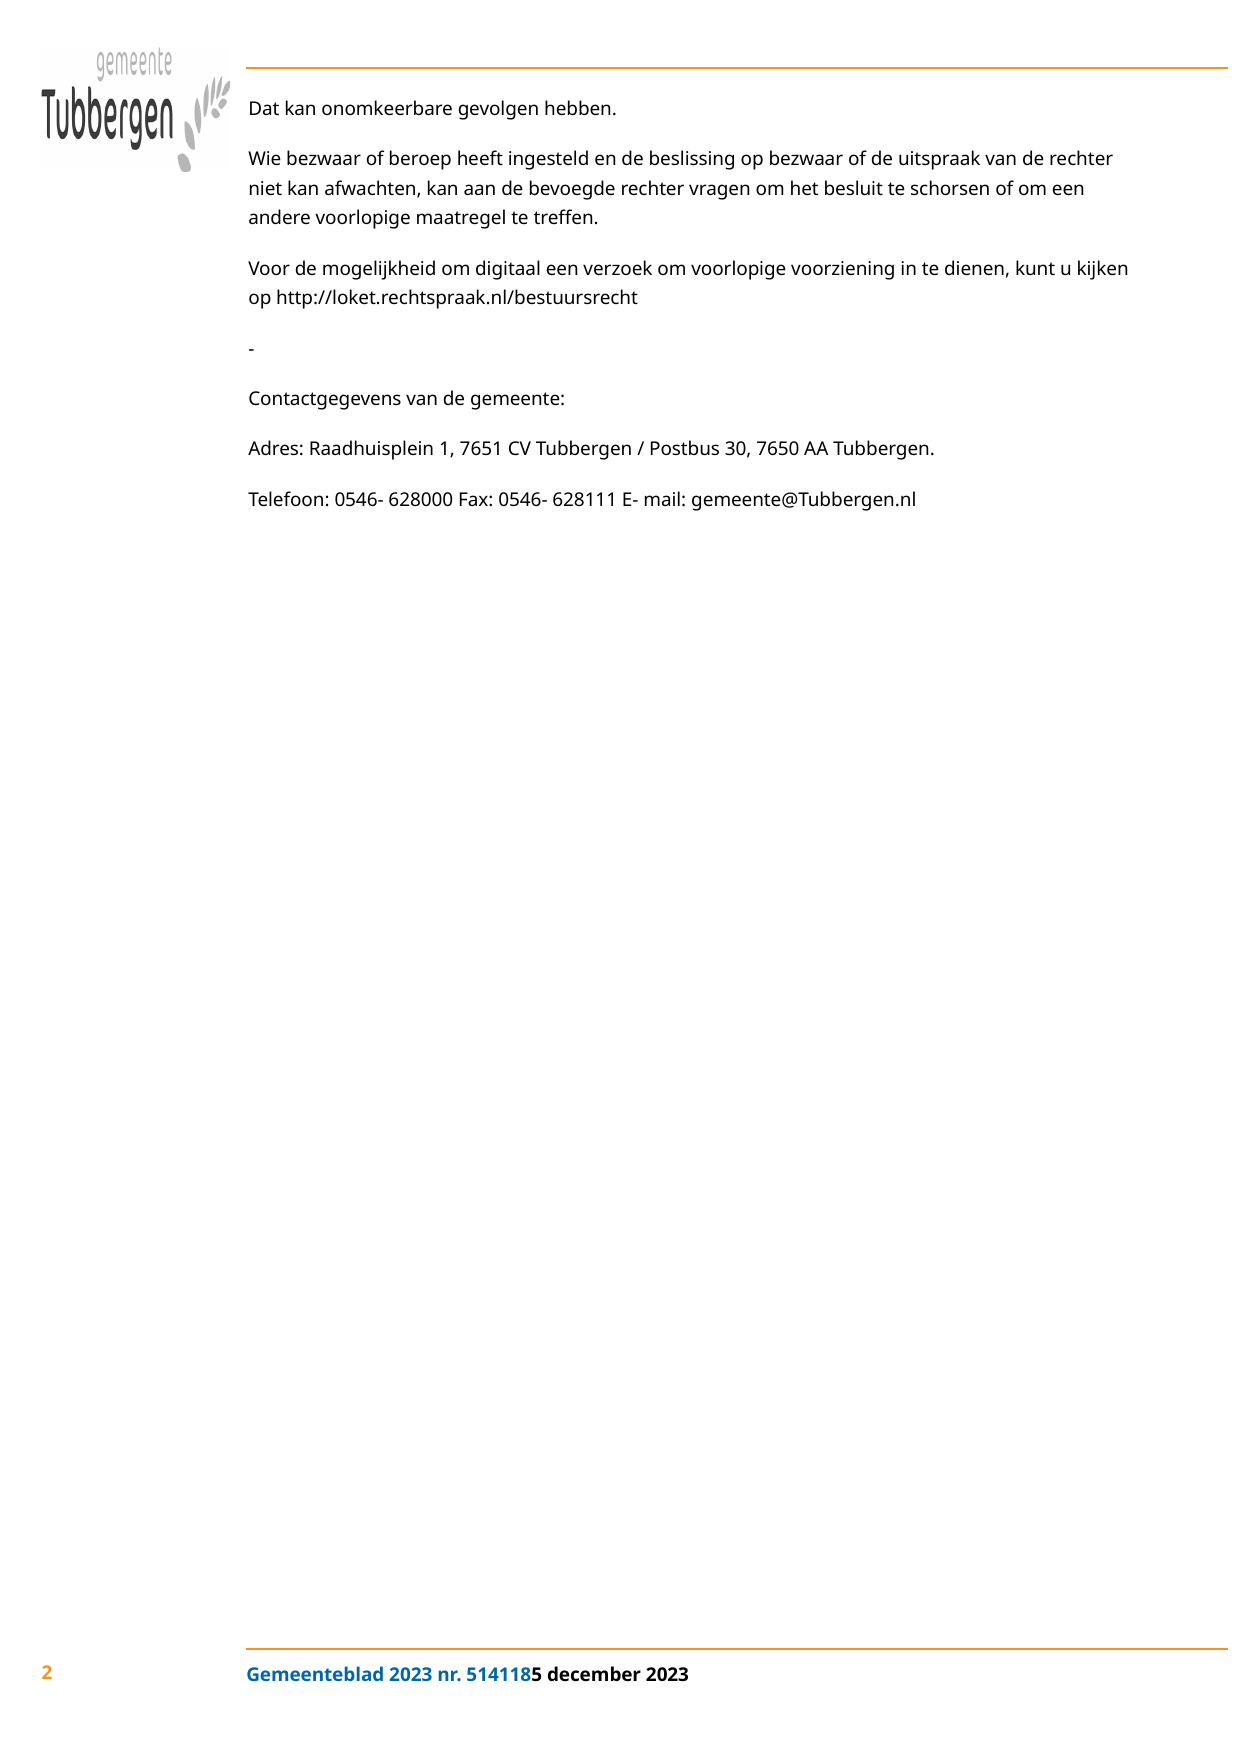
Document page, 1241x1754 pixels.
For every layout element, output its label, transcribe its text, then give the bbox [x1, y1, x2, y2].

text Adres: Raadhuisplein 1, 7651 CV Tubbergen / Postbus 30, 7650 AA Tubbergen. [248, 436, 1152, 461]
text Contactgegevens van de gemeente: [248, 385, 1152, 411]
text Telefoon: 0546- 628000 Fax: 0546- 628111 E- mail: gemeente@Tubbergen.nl [248, 486, 1152, 512]
text - [248, 335, 1152, 361]
text Voor de mogelijkheid om digitaal een verzoek om voorlopige voorziening in te dienen, kunt u kijken op http://loket.rechtspraak.nl/bestuursrecht [248, 255, 1152, 310]
text Wie bezwaar of beroep heeft ingesteld en de beslissing op bezwaar of de uitspraak van de rechter niet kan afwachten, kan aan de bevoegde rechter vragen om het besluit te schorsen of om een andere voorlopige maatregel te treffen. [248, 145, 1152, 230]
picture [41, 47, 231, 172]
text Dat kan onomkeerbare gevolgen hebben. [248, 95, 1152, 121]
